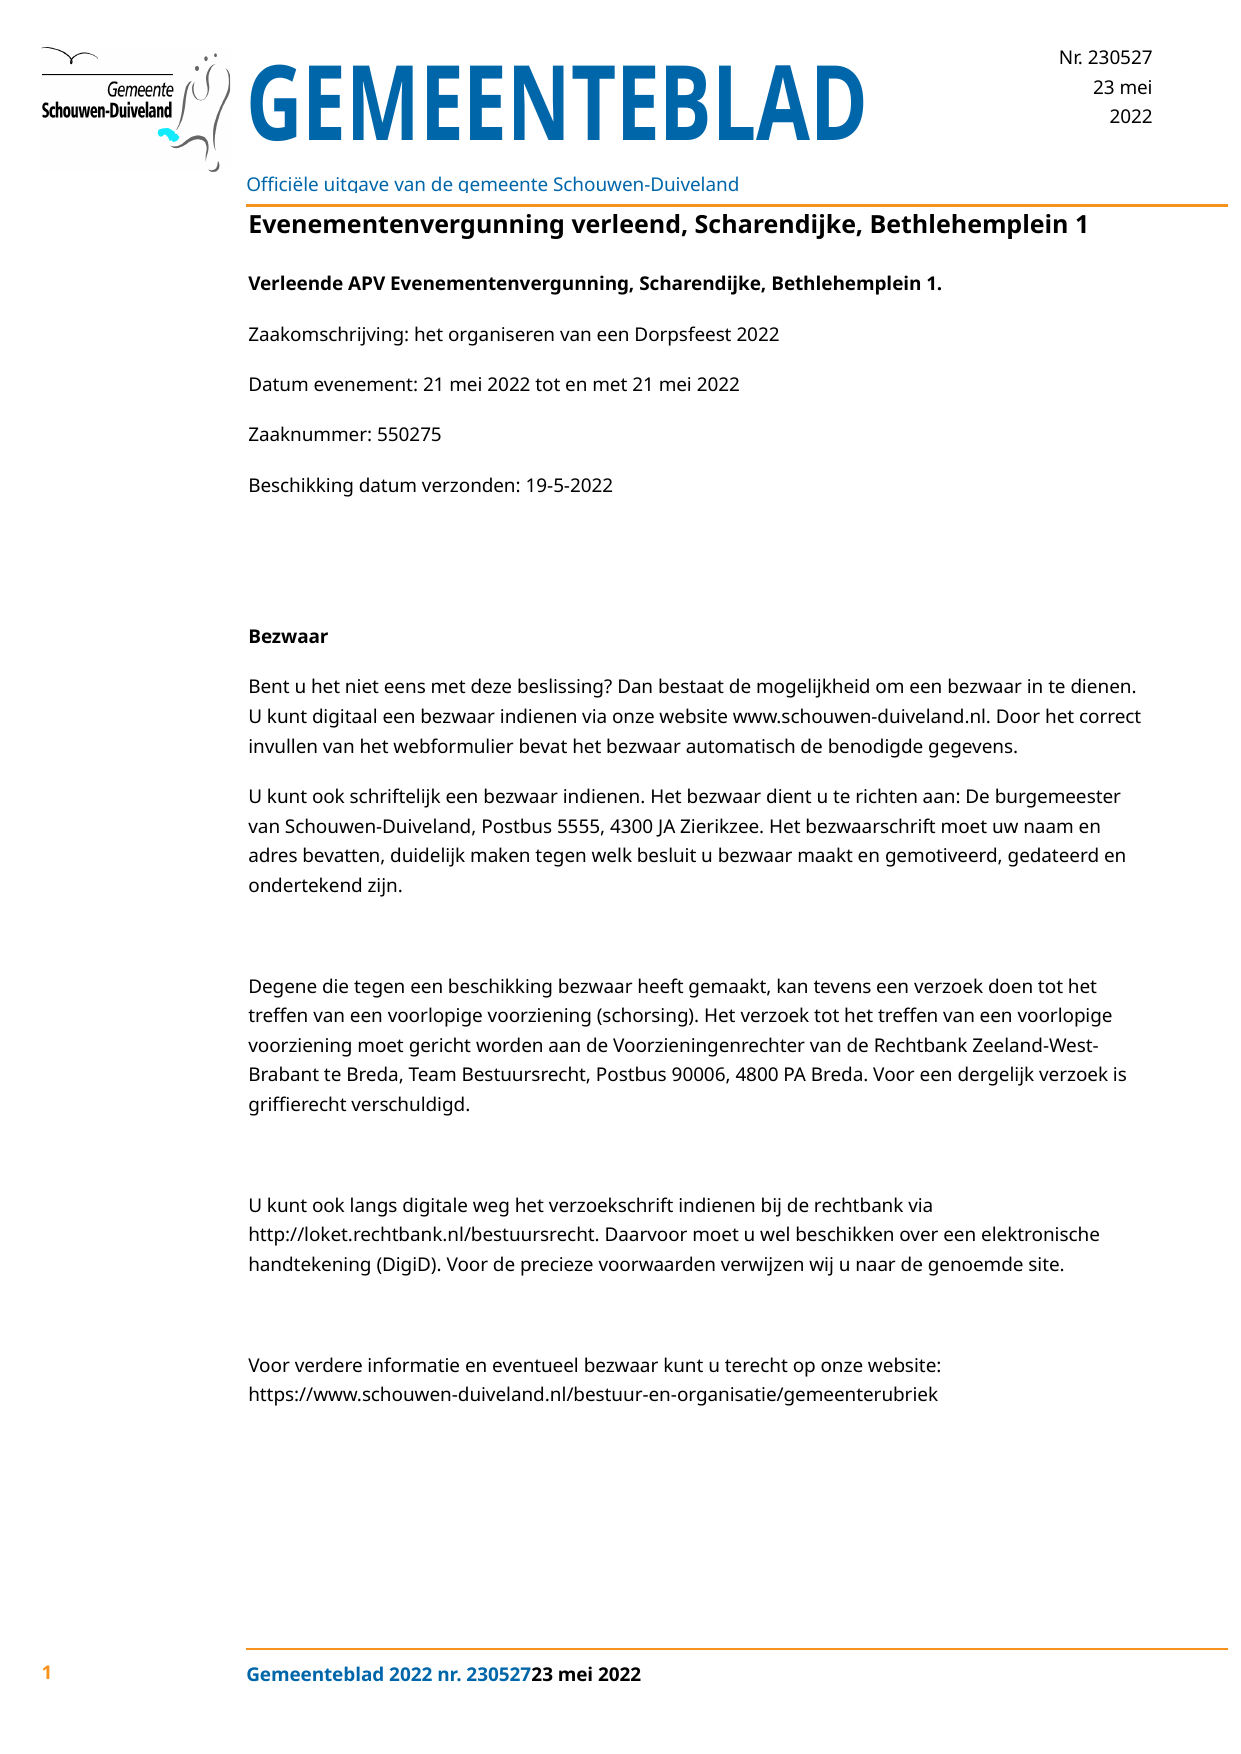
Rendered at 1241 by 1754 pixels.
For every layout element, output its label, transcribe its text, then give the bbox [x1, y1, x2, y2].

text U kunt ook langs digitale weg het verzoekschrift indienen bij de rechtbank via http://loket.rechtbank.nl/bestuursrecht. Daarvoor moet u wel beschikken over een elektronische handtekening (DigiD). Voor de precieze voorwaarden verwijzen wij u naar de genoemde site. [248, 1192, 1152, 1277]
text Datum evenement: 21 mei 2022 tot en met 21 mei 2022 [248, 371, 1152, 397]
text Voor verdere informatie en eventueel bezwaar kunt u terecht op onze website: https://www.schouwen-duiveland.nl/bestuur-en-organisatie/gemeenterubriek [248, 1352, 1152, 1407]
text Degene die tegen een beschikking bezwaar heeft gemaakt, kan tevens een verzoek doen tot het treffen van een voorlopige voorziening (schorsing). Het verzoek tot het treffen van een voorlopige voorziening moet gericht worden aan de Voorzieningenrechter van de Rechtbank Zeeland-West-Brabant te Breda, Team Bestuursrecht, Postbus 90006, 4800 PA Breda. Voor een dergelijk verzoek is griffierecht verschuldigd. [248, 973, 1152, 1117]
text Beschikking datum verzonden: 19-5-2022 [248, 472, 1152, 498]
text U kunt ook schriftelijk een bezwaar indienen. Het bezwaar dient u te richten aan: De burgemeester van Schouwen-Duiveland, Postbus 5555, 4300 JA Zierikzee. Het bezwaarschrift moet uw naam en adres bevatten, duidelijk maken tegen welk besluit u bezwaar maakt en gemotiveerd, gedateerd en ondertekend zijn. [248, 783, 1152, 898]
text Zaaknummer: 550275 [248, 422, 1152, 447]
picture [41, 47, 231, 172]
text Bezwaar [248, 623, 1152, 649]
text Zaakomschrijving: het organiseren van een Dorpsfeest 2022 [248, 321, 1152, 346]
text Evenementenvergunning verleend, Scharendijke, Bethlehemplein 1 [248, 207, 1152, 241]
text Verleende APV Evenementenvergunning, Scharendijke, Bethlehemplein 1. [248, 270, 1152, 296]
text Bent u het niet eens met deze beslissing? Dan bestaat de mogelijkheid om een bezwaar in te dienen. U kunt digitaal een bezwaar indienen via onze website www.schouwen-duiveland.nl. Door het correct invullen van het webformulier bevat het bezwaar automatisch de benodigde gegevens. [248, 674, 1152, 758]
